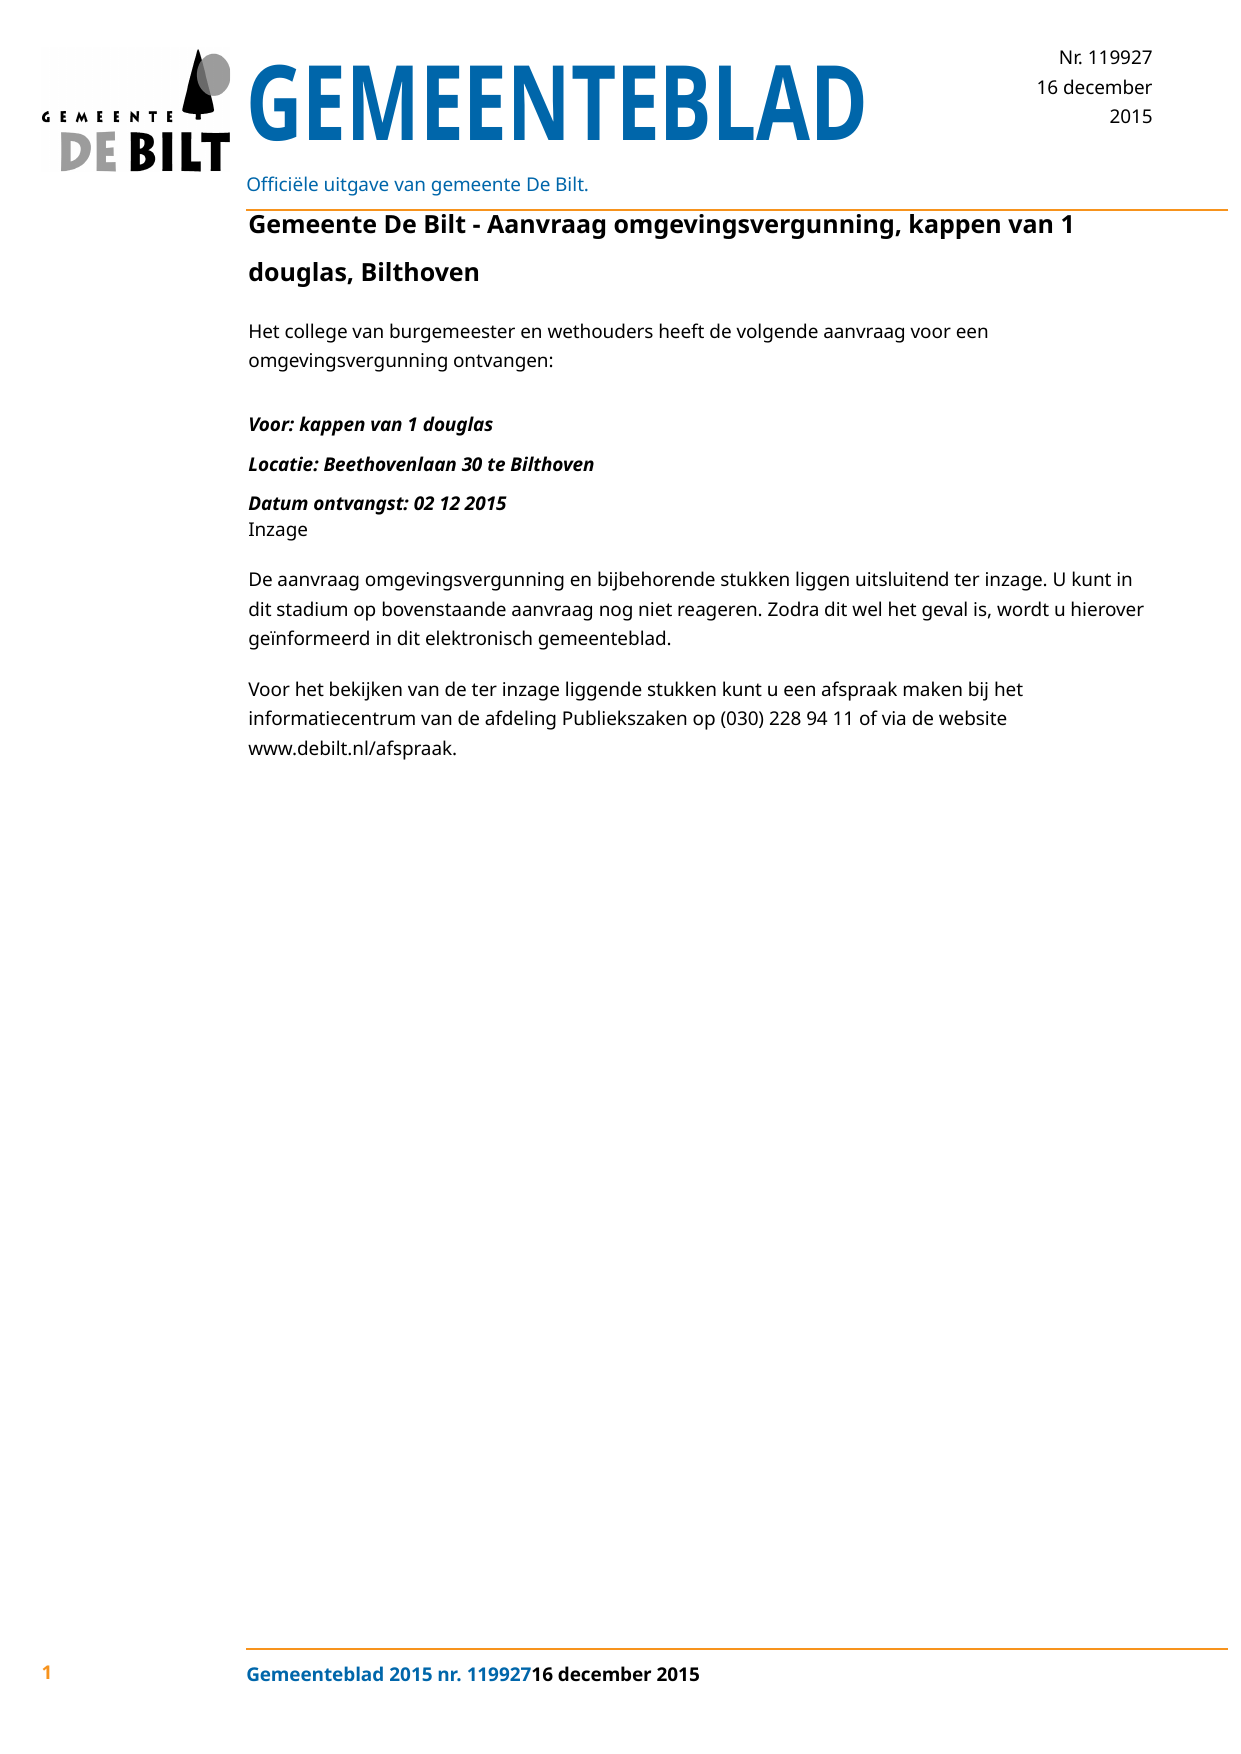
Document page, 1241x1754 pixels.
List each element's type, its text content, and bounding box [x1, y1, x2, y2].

text Het college van burgemeester en wethouders heeft de volgende aanvraag voor een omgevingsvergunning ontvangen: [248, 318, 1152, 373]
text Locatie: Beethovenlaan 30 te Bilthoven [248, 451, 1152, 476]
picture [41, 47, 231, 172]
text Datum ontvangst: 02 12 2015 [248, 490, 1152, 516]
text De aanvraag omgevingsvergunning en bijbehorende stukken liggen uitsluitend ter inzage. U kunt in dit stadium op bovenstaande aanvraag nog niet reageren. Zodra dit wel het geval is, wordt u hierover geïnformeerd in dit elektronisch gemeenteblad. [248, 566, 1152, 651]
text Inzage [248, 516, 1152, 541]
text Voor het bekijken van de ter inzage liggende stukken kunt u een afspraak maken bij het informatiecentrum van de afdeling Publiekszaken op (030) 228 94 11 of via de website www.debilt.nl/afspraak. [248, 676, 1152, 761]
text Voor: kappen van 1 douglas [248, 411, 1152, 437]
text Gemeente De Bilt - Aanvraag omgevingsvergunning, kappen van 1 douglas, Bilthoven [248, 211, 1152, 288]
